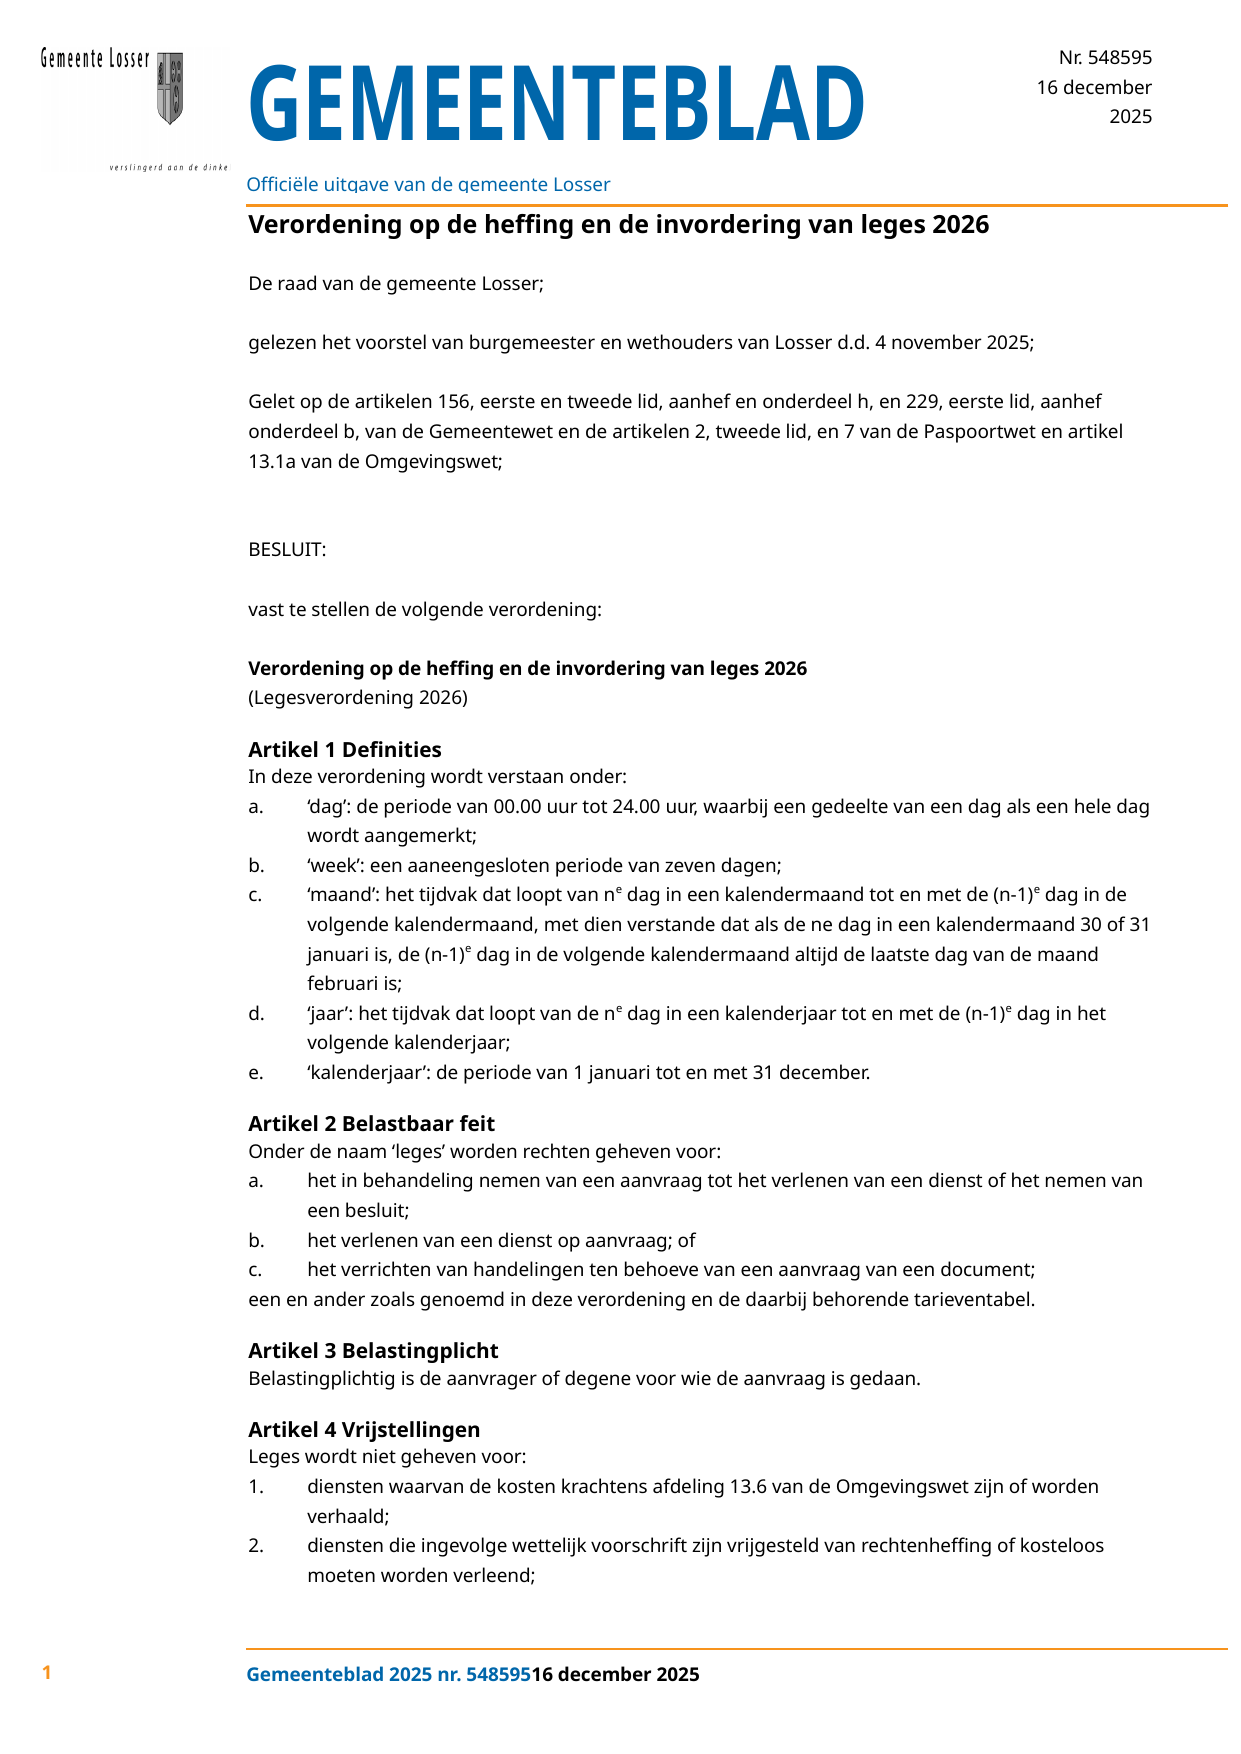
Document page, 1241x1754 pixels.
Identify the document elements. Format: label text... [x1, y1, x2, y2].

text De raad van de gemeente Losser; [248, 270, 1152, 296]
list ‘jaar’: het tijdvak dat loopt van de ne dag in een kalenderjaar tot en met de (n-1)e dag in het volgende kalenderjaar; [248, 1000, 1152, 1055]
text (Legesverordening 2026) [248, 684, 1152, 710]
text vast te stellen de volgende verordening: [248, 596, 1152, 621]
text Artikel 4 Vrijstellingen [248, 1415, 1152, 1444]
text Onder de naam ‘leges’ worden rechten geheven voor: [248, 1138, 1152, 1164]
list het in behandeling nemen van een aanvraag tot het verlenen van een dienst of het nemen van een besluit; [248, 1168, 1152, 1223]
text Verordening op de heffing en de invordering van leges 2026 [248, 655, 1152, 681]
text Artikel 3 Belastingplicht [248, 1336, 1152, 1365]
text Gelet op de artikelen 156, eerste en tweede lid, aanhef en onderdeel h, en 229, eerste lid, aanhef onderdeel b, van de Gemeentewet en de artikelen 2, tweede lid, en 7 van de Paspoortwet en artikel 13.1a van de Omgevingswet; [248, 389, 1152, 473]
text In deze verordening wordt verstaan onder: [248, 763, 1152, 789]
list het verlenen van een dienst op aanvraag; of [248, 1227, 1152, 1252]
list ‘kalenderjaar’: de periode van 1 januari tot en met 31 december. [248, 1059, 1152, 1085]
list het verrichten van handelingen ten behoeve van een aanvraag van een document; [248, 1256, 1152, 1282]
text BESLUIT: [248, 537, 1152, 562]
text Artikel 1 Definities [248, 735, 1152, 763]
list ‘dag’: de periode van 00.00 uur tot 24.00 uur, waarbij een gedeelte van een dag als een hele dag wordt aangemerkt; [248, 793, 1152, 848]
list ‘maand’: het tijdvak dat loopt van ne dag in een kalendermaand tot en met de (n-1)e dag in de volgende kalendermaand, met dien verstande dat als de ne dag in een kalendermaand 30 of 31 januari is, de (n-1)e dag in de volgende kalendermaand altijd de laatste dag van de maand februari is; [248, 882, 1152, 996]
picture [41, 47, 231, 172]
text Artikel 2 Belastbaar feit [248, 1109, 1152, 1138]
list diensten die ingevolge wettelijk voorschrift zijn vrijgesteld van rechtenheffing of kosteloos moeten worden verleend; [248, 1532, 1152, 1588]
text gelezen het voorstel van burgemeester en wethouders van Losser d.d. 4 november 2025; [248, 329, 1152, 355]
text Belastingplichtig is de aanvrager of degene voor wie de aanvraag is gedaan. [248, 1365, 1152, 1391]
text Leges wordt niet geheven voor: [248, 1444, 1152, 1469]
text Verordening op de heffing en de invordering van leges 2026 [248, 207, 1152, 241]
text een en ander zoals genoemd in deze verordening en de daarbij behorende tarieventabel. [248, 1286, 1152, 1312]
list diensten waarvan de kosten krachtens afdeling 13.6 van de Omgevingswet zijn of worden verhaald; [248, 1473, 1152, 1528]
list ‘week’: een aaneengesloten periode van zeven dagen; [248, 852, 1152, 878]
